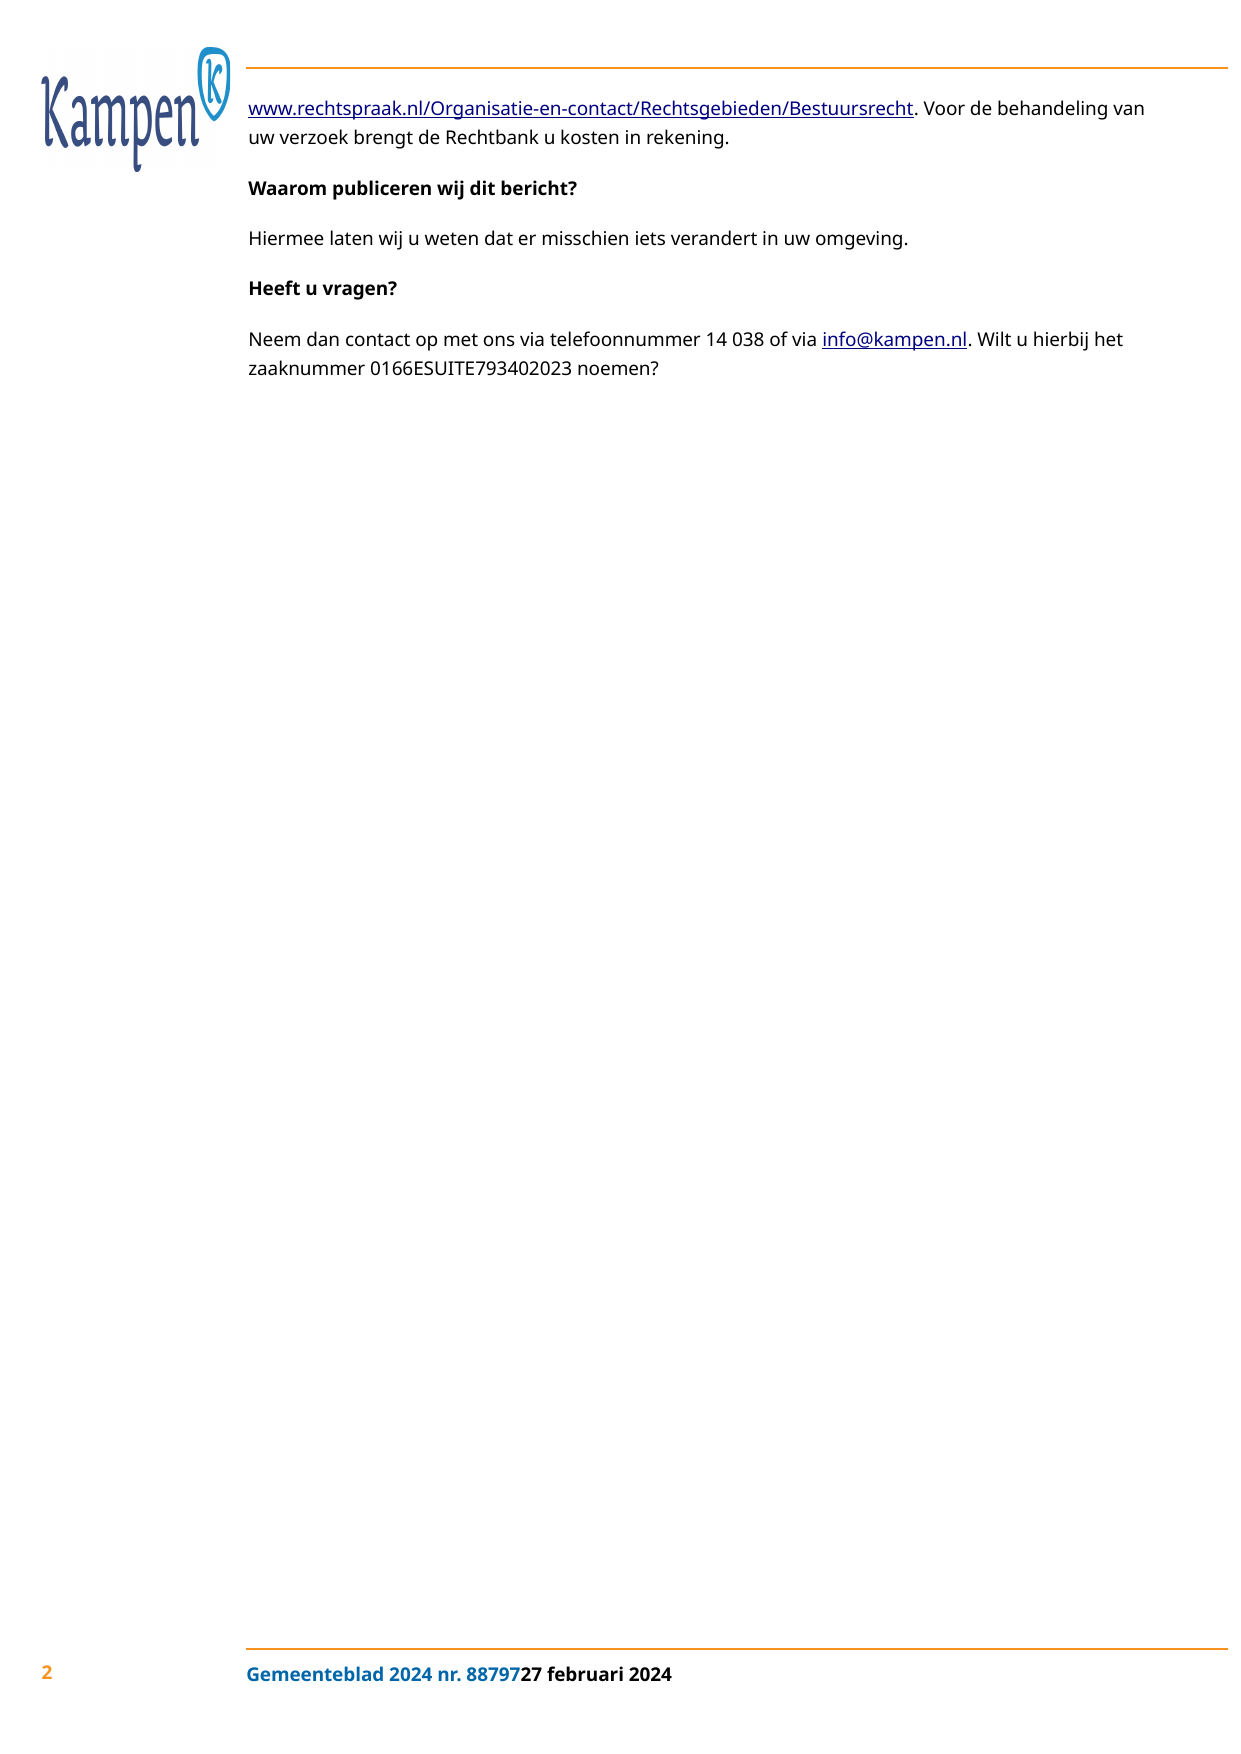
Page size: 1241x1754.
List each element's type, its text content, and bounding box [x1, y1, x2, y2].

text Neem dan contact op met ons via telefoonnummer 14 038 of via info@kampen.nl. Wilt u hierbij het zaaknummer 0166ESUITE793402023 noemen? [248, 326, 1152, 381]
picture [41, 47, 231, 172]
text Heeft u vragen? [248, 276, 1152, 301]
text www.rechtspraak.nl/Organisatie-en-contact/Rechtsgebieden/Bestuursrecht. Voor de behandeling van uw verzoek brengt de Rechtbank u kosten in rekening. [248, 95, 1152, 150]
text Hiermee laten wij u weten dat er misschien iets verandert in uw omgeving. [248, 225, 1152, 251]
text Waarom publiceren wij dit bericht? [248, 175, 1152, 201]
